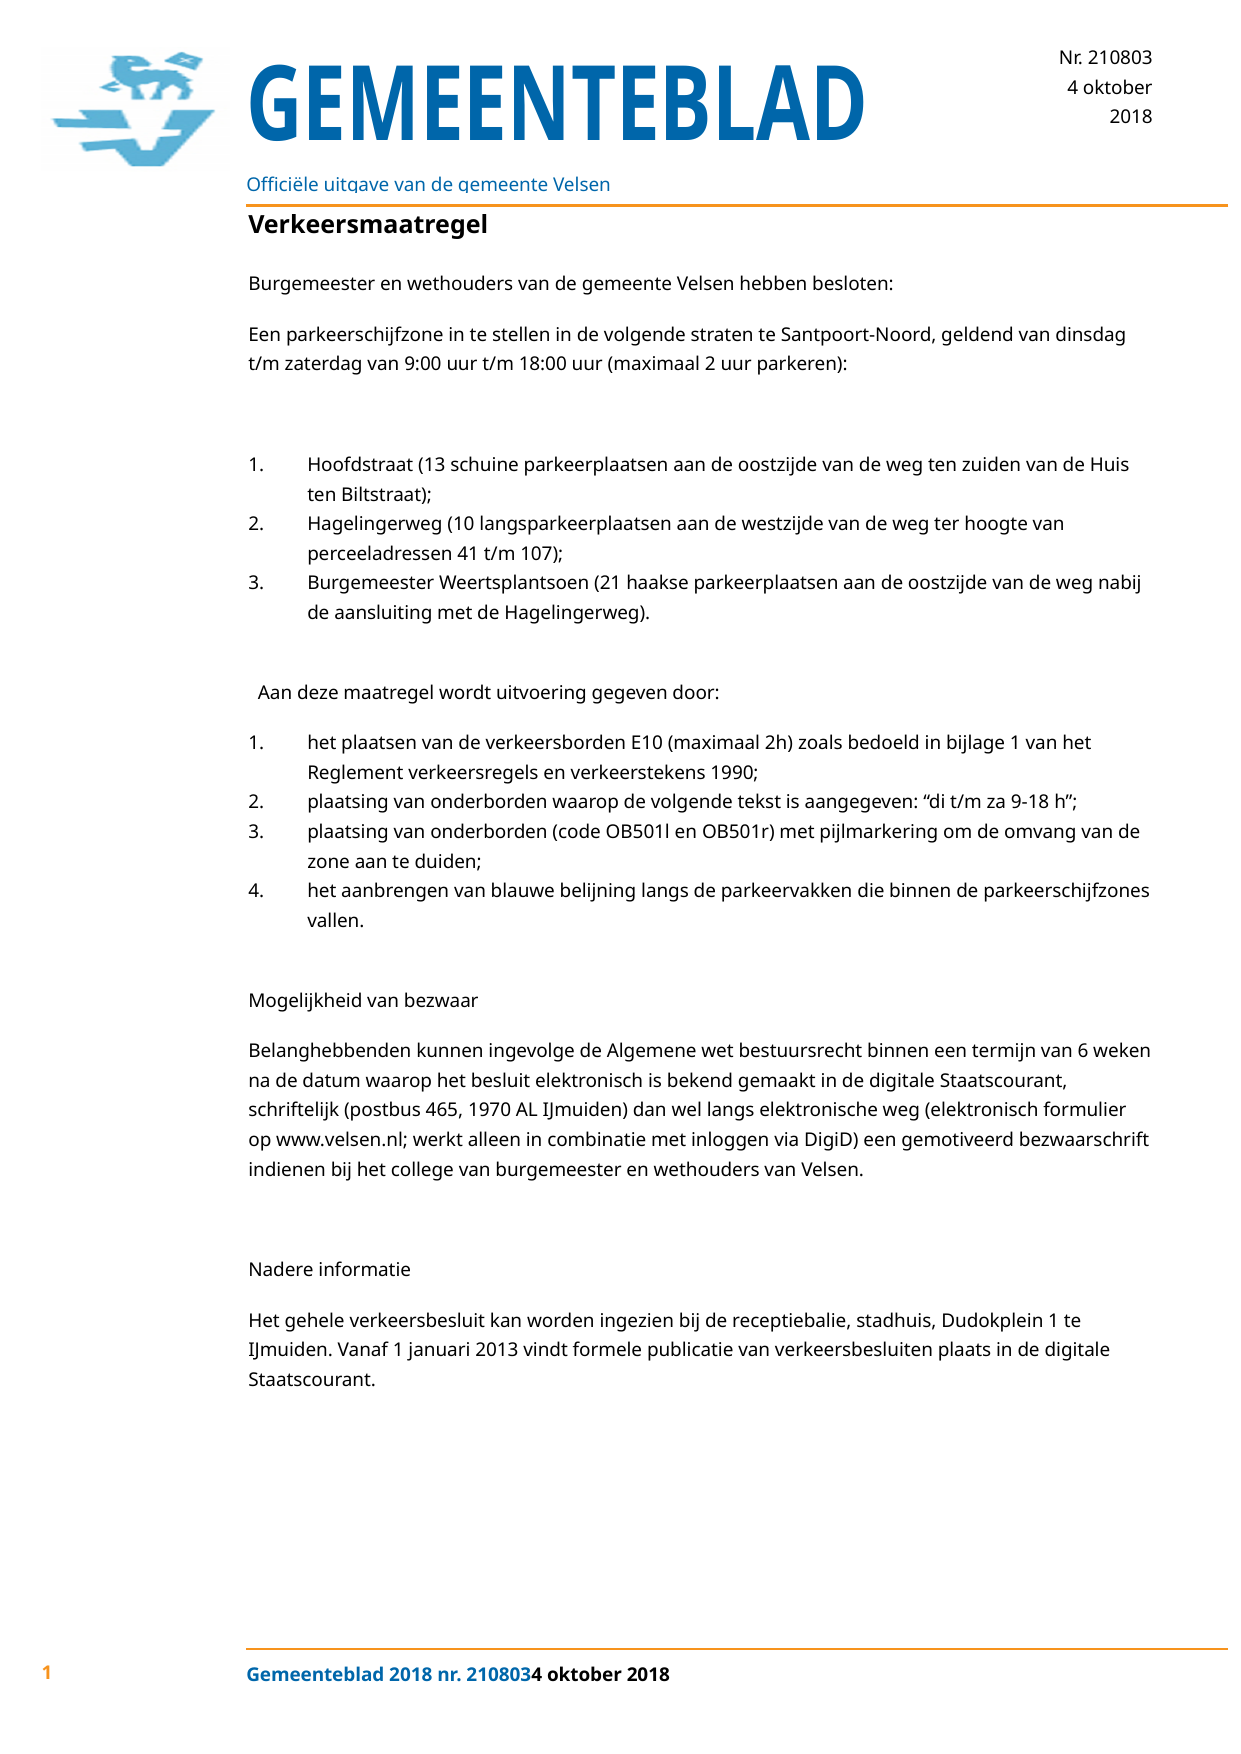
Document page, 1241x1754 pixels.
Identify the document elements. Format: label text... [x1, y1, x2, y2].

list Hagelingerweg (10 langsparkeerplaatsen aan de westzijde van de weg ter hoogte van perceeladressen 41 t/m 107); [248, 510, 1152, 566]
text Verkeersmaatregel [248, 207, 1152, 241]
list het aanbrengen van blauwe belijning langs de parkeervakken die binnen de parkeerschijfzones vallen. [248, 877, 1152, 933]
text Aan deze maatregel wordt uitvoering gegeven door: [248, 679, 1152, 705]
list het plaatsen van de verkeersborden E10 (maximaal 2h) zoals bedoeld in bijlage 1 van het Reglement verkeersregels en verkeerstekens 1990; [248, 729, 1152, 785]
text Nadere informatie [248, 1257, 1152, 1282]
list Burgemeester Weertsplantsoen (21 haakse parkeerplaatsen aan de oostzijde van de weg nabij de aansluiting met de Hagelingerweg). [248, 569, 1152, 625]
picture [41, 47, 231, 172]
list plaatsing van onderborden waarop de volgende tekst is aangegeven: “di t/m za 9-18 h”; [248, 789, 1152, 814]
list Hoofdstraat (13 schuine parkeerplaatsen aan de oostzijde van de weg ten zuiden van de Huis ten Biltstraat); [248, 451, 1152, 506]
text Een parkeerschijfzone in te stellen in de volgende straten te Santpoort-Noord, geldend van dinsdag t/m zaterdag van 9:00 uur t/m 18:00 uur (maximaal 2 uur parkeren): [248, 321, 1152, 376]
text Mogelijkheid van bezwaar [248, 987, 1152, 1013]
text Het gehele verkeersbesluit kan worden ingezien bij de receptiebalie, stadhuis, Dudokplein 1 te IJmuiden. Vanaf 1 januari 2013 vindt formele publicatie van verkeersbesluiten plaats in de digitale Staatscourant. [248, 1307, 1152, 1392]
text Burgemeester en wethouders van de gemeente Velsen hebben besloten: [248, 270, 1152, 296]
list plaatsing van onderborden (code OB501l en OB501r) met pijlmarkering om de omvang van de zone aan te duiden; [248, 818, 1152, 873]
text Belanghebbenden kunnen ingevolge de Algemene wet bestuursrecht binnen een termijn van 6 weken na de datum waarop het besluit elektronisch is bekend gemaakt in de digitale Staatscourant, schriftelijk (postbus 465, 1970 AL IJmuiden) dan wel langs elektronische weg (elektronisch formulier op www.velsen.nl; werkt alleen in combinatie met inloggen via DigiD) een gemotiveerd bezwaarschrift indienen bij het college van burgemeester en wethouders van Velsen. [248, 1037, 1152, 1181]
